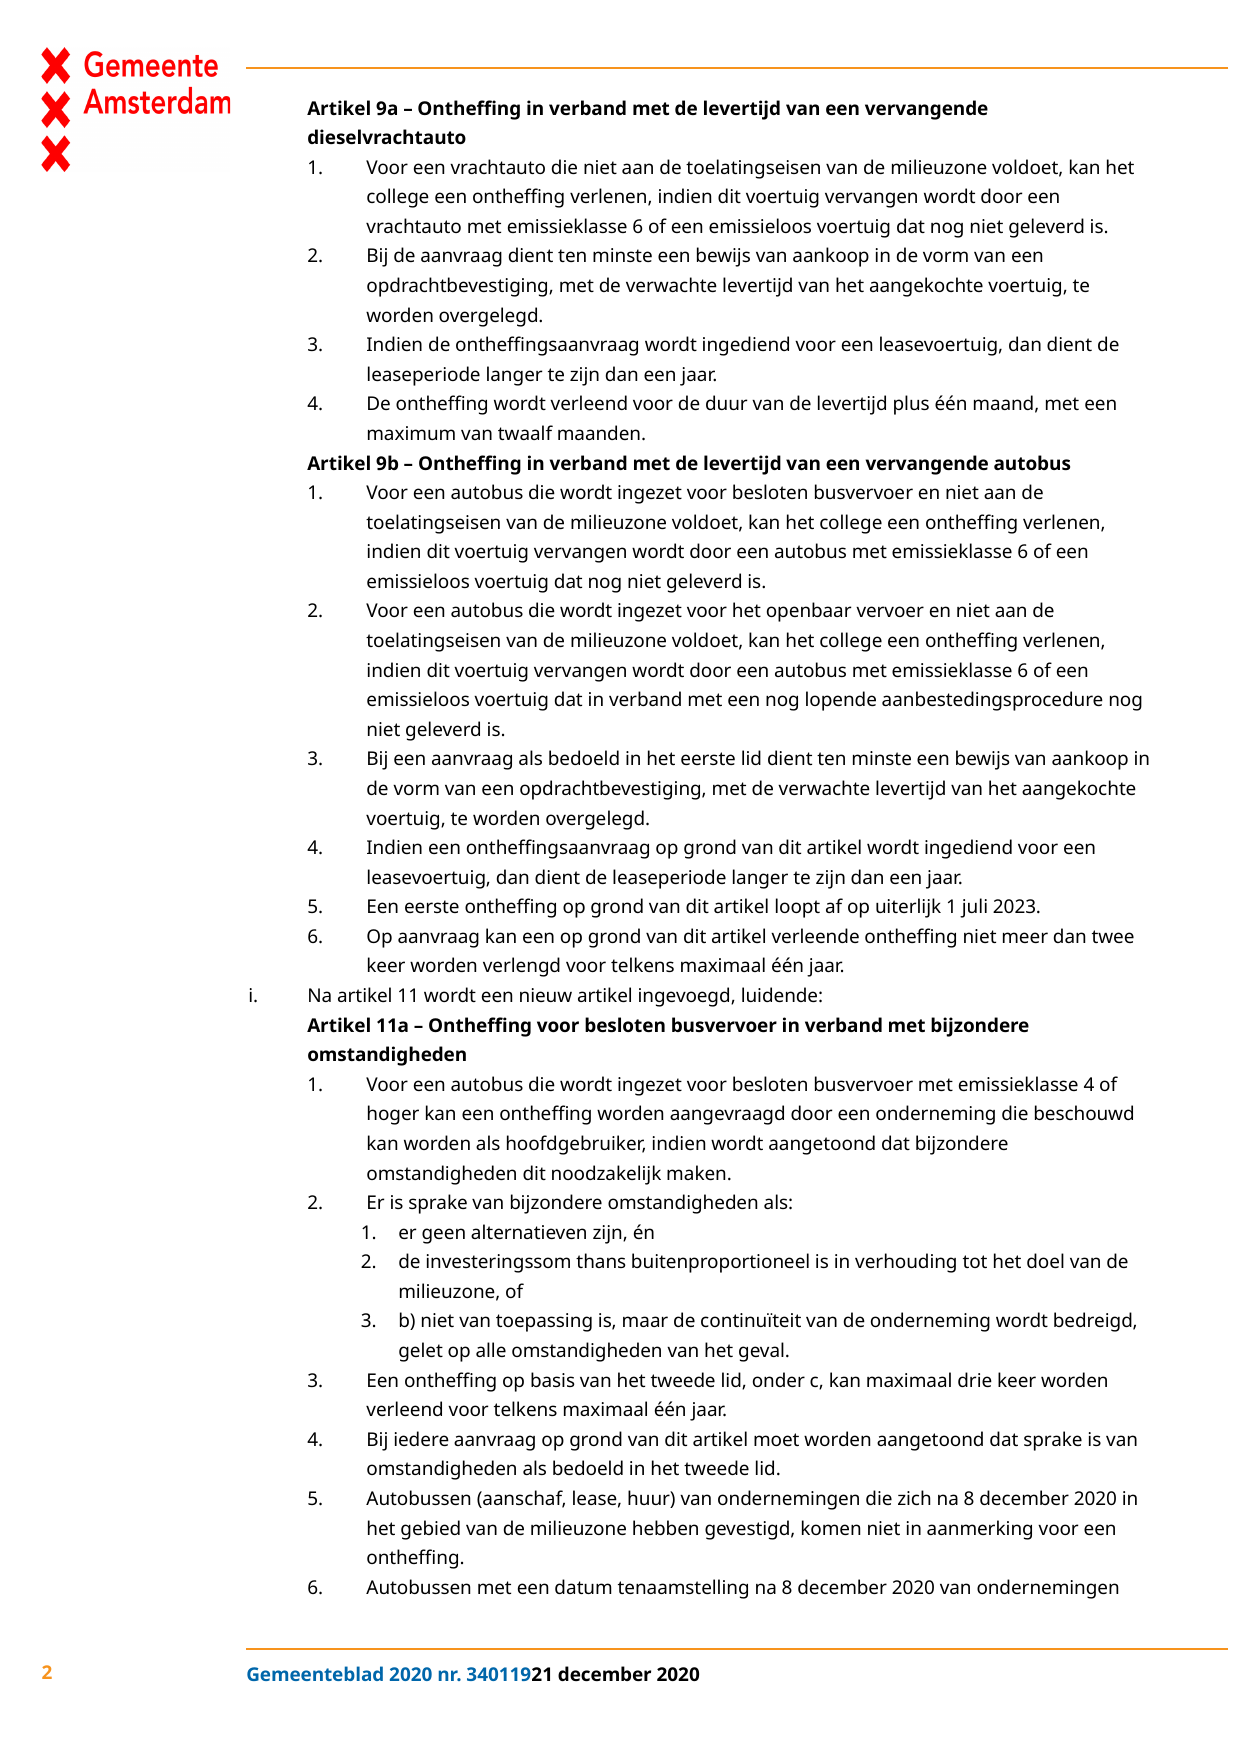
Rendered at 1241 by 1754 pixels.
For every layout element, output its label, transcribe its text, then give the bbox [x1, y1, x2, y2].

list Artikel 11a – Ontheffing voor besloten busvervoer in verband met bijzondere omstandigheden [248, 1012, 1152, 1067]
list Bij een aanvraag als bedoeld in het eerste lid dient ten minste een bewijs van aankoop in de vorm van een opdrachtbevestiging, met de verwachte levertijd van het aangekochte voertuig, te worden overgelegd. [307, 746, 1152, 831]
list de investeringssom thans buitenproportioneel is in verhouding tot het doel van de milieuzone, of [361, 1248, 1152, 1304]
list De ontheffing wordt verleend voor de duur van de levertijd plus één maand, met een maximum van twaalf maanden. [307, 391, 1152, 446]
list Een ontheffing op basis van het tweede lid, onder c, kan maximaal drie keer worden verleend voor telkens maximaal één jaar. [307, 1367, 1152, 1422]
list Voor een autobus die wordt ingezet voor besloten busvervoer en niet aan de toelatingseisen van de milieuzone voldoet, kan het college een ontheffing verlenen, indien dit voertuig vervangen wordt door een autobus met emissieklasse 6 of een emissieloos voertuig dat nog niet geleverd is. [307, 479, 1152, 594]
list Autobussen (aanschaf, lease, huur) van ondernemingen die zich na 8 december 2020 in het gebied van de milieuzone hebben gevestigd, komen niet in aanmerking voor een ontheffing. [307, 1485, 1152, 1570]
list Voor een autobus die wordt ingezet voor besloten busvervoer met emissieklasse 4 of hoger kan een ontheffing worden aangevraagd door een onderneming die beschouwd kan worden als hoofdgebruiker, indien wordt aangetoond dat bijzondere omstandigheden dit noodzakelijk maken. [307, 1071, 1152, 1186]
list Voor een autobus die wordt ingezet voor het openbaar vervoer en niet aan de toelatingseisen van de milieuzone voldoet, kan het college een ontheffing verlenen, indien dit voertuig vervangen wordt door een autobus met emissieklasse 6 of een emissieloos voertuig dat in verband met een nog lopende aanbestedingsprocedure nog niet geleverd is. [307, 598, 1152, 742]
list Artikel 9b – Ontheffing in verband met de levertijd van een vervangende autobus [248, 450, 1152, 476]
list Bij de aanvraag dient ten minste een bewijs van aankoop in de vorm van een opdrachtbevestiging, met de verwachte levertijd van het aangekochte voertuig, te worden overgelegd. [307, 243, 1152, 328]
list er geen alternatieven zijn, én [361, 1219, 1152, 1245]
list Bij iedere aanvraag op grond van dit artikel moet worden aangetoond dat sprake is van omstandigheden als bedoeld in het tweede lid. [307, 1426, 1152, 1481]
list b) niet van toepassing is, maar de continuïteit van de onderneming wordt bedreigd, gelet op alle omstandigheden van het geval. [361, 1308, 1152, 1363]
list Een eerste ontheffing op grond van dit artikel loopt af op uiterlijk 1 juli 2023. [307, 893, 1152, 919]
list Op aanvraag kan een op grond van dit artikel verleende ontheffing niet meer dan twee keer worden verlengd voor telkens maximaal één jaar. [307, 923, 1152, 978]
picture [41, 47, 231, 172]
list Er is sprake van bijzondere omstandigheden als: [307, 1189, 1152, 1215]
list Autobussen met een datum tenaamstelling na 8 december 2020 van ondernemingen [307, 1574, 1152, 1600]
list Indien een ontheffingsaanvraag op grond van dit artikel wordt ingediend voor een leasevoertuig, dan dient de leaseperiode langer te zijn dan een jaar. [307, 834, 1152, 890]
list Artikel 9a – Ontheffing in verband met de levertijd van een vervangende dieselvrachtauto [248, 95, 1152, 150]
list Indien de ontheffingsaanvraag wordt ingediend voor een leasevoertuig, dan dient de leaseperiode langer te zijn dan een jaar. [307, 331, 1152, 387]
list Na artikel 11 wordt een nieuw artikel ingevoegd, luidende: [248, 982, 1152, 1008]
list Voor een vrachtauto die niet aan de toelatingseisen van de milieuzone voldoet, kan het college een ontheffing verlenen, indien dit voertuig vervangen wordt door een vrachtauto met emissieklasse 6 of een emissieloos voertuig dat nog niet geleverd is. [307, 154, 1152, 239]
